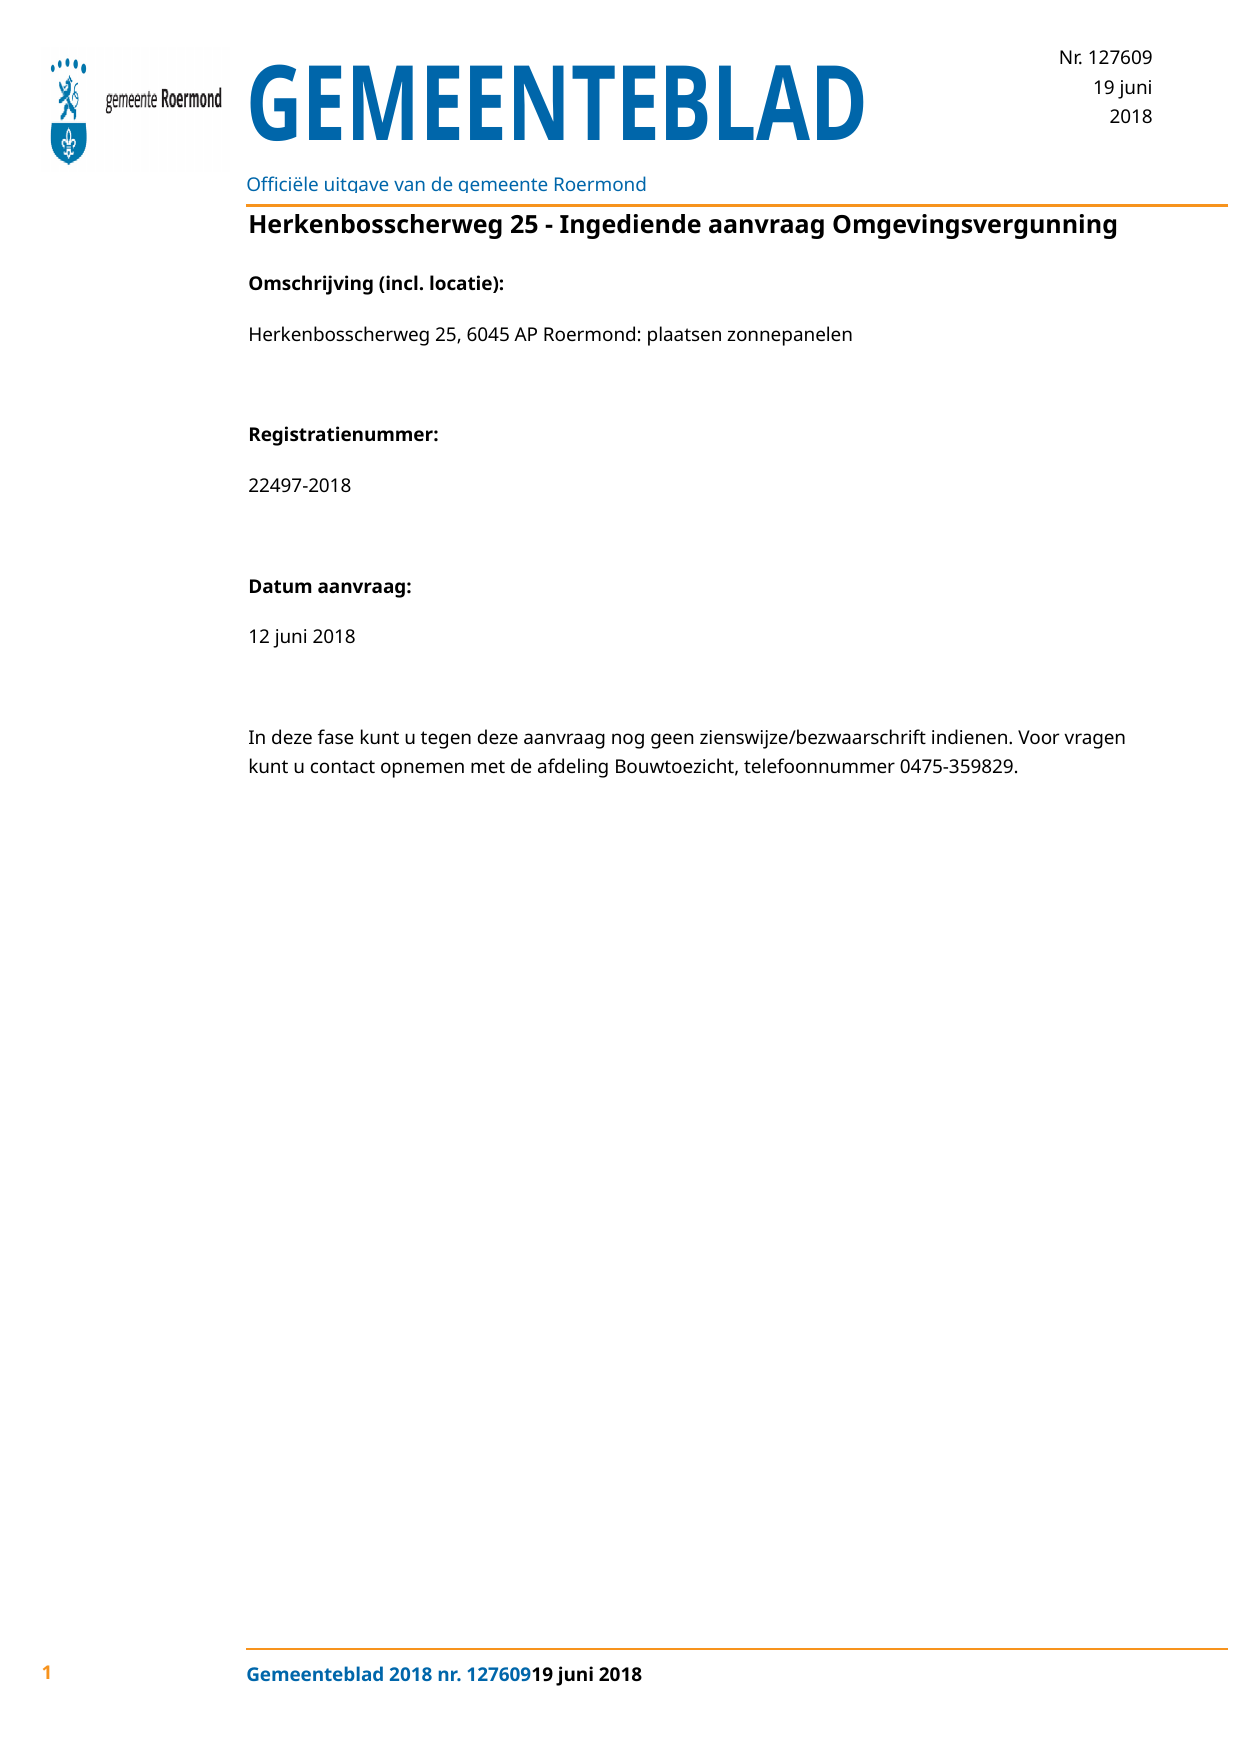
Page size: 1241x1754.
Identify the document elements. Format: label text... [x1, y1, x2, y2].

text In deze fase kunt u tegen deze aanvraag nog geen zienswijze/bezwaarschrift indienen. Voor vragen kunt u contact opnemen met de afdeling Bouwtoezicht, telefoonnummer 0475-359829. [248, 724, 1152, 779]
text Herkenbosscherweg 25 - Ingediende aanvraag Omgevingsvergunning [248, 207, 1152, 241]
picture [41, 47, 231, 172]
text Datum aanvraag: [248, 573, 1152, 598]
text Registratienummer: [248, 422, 1152, 447]
text Herkenbosscherweg 25, 6045 AP Roermond: plaatsen zonnepanelen [248, 321, 1152, 346]
text Omschrijving (incl. locatie): [248, 270, 1152, 296]
text 12 juni 2018 [248, 623, 1152, 649]
text 22497-2018 [248, 472, 1152, 498]
